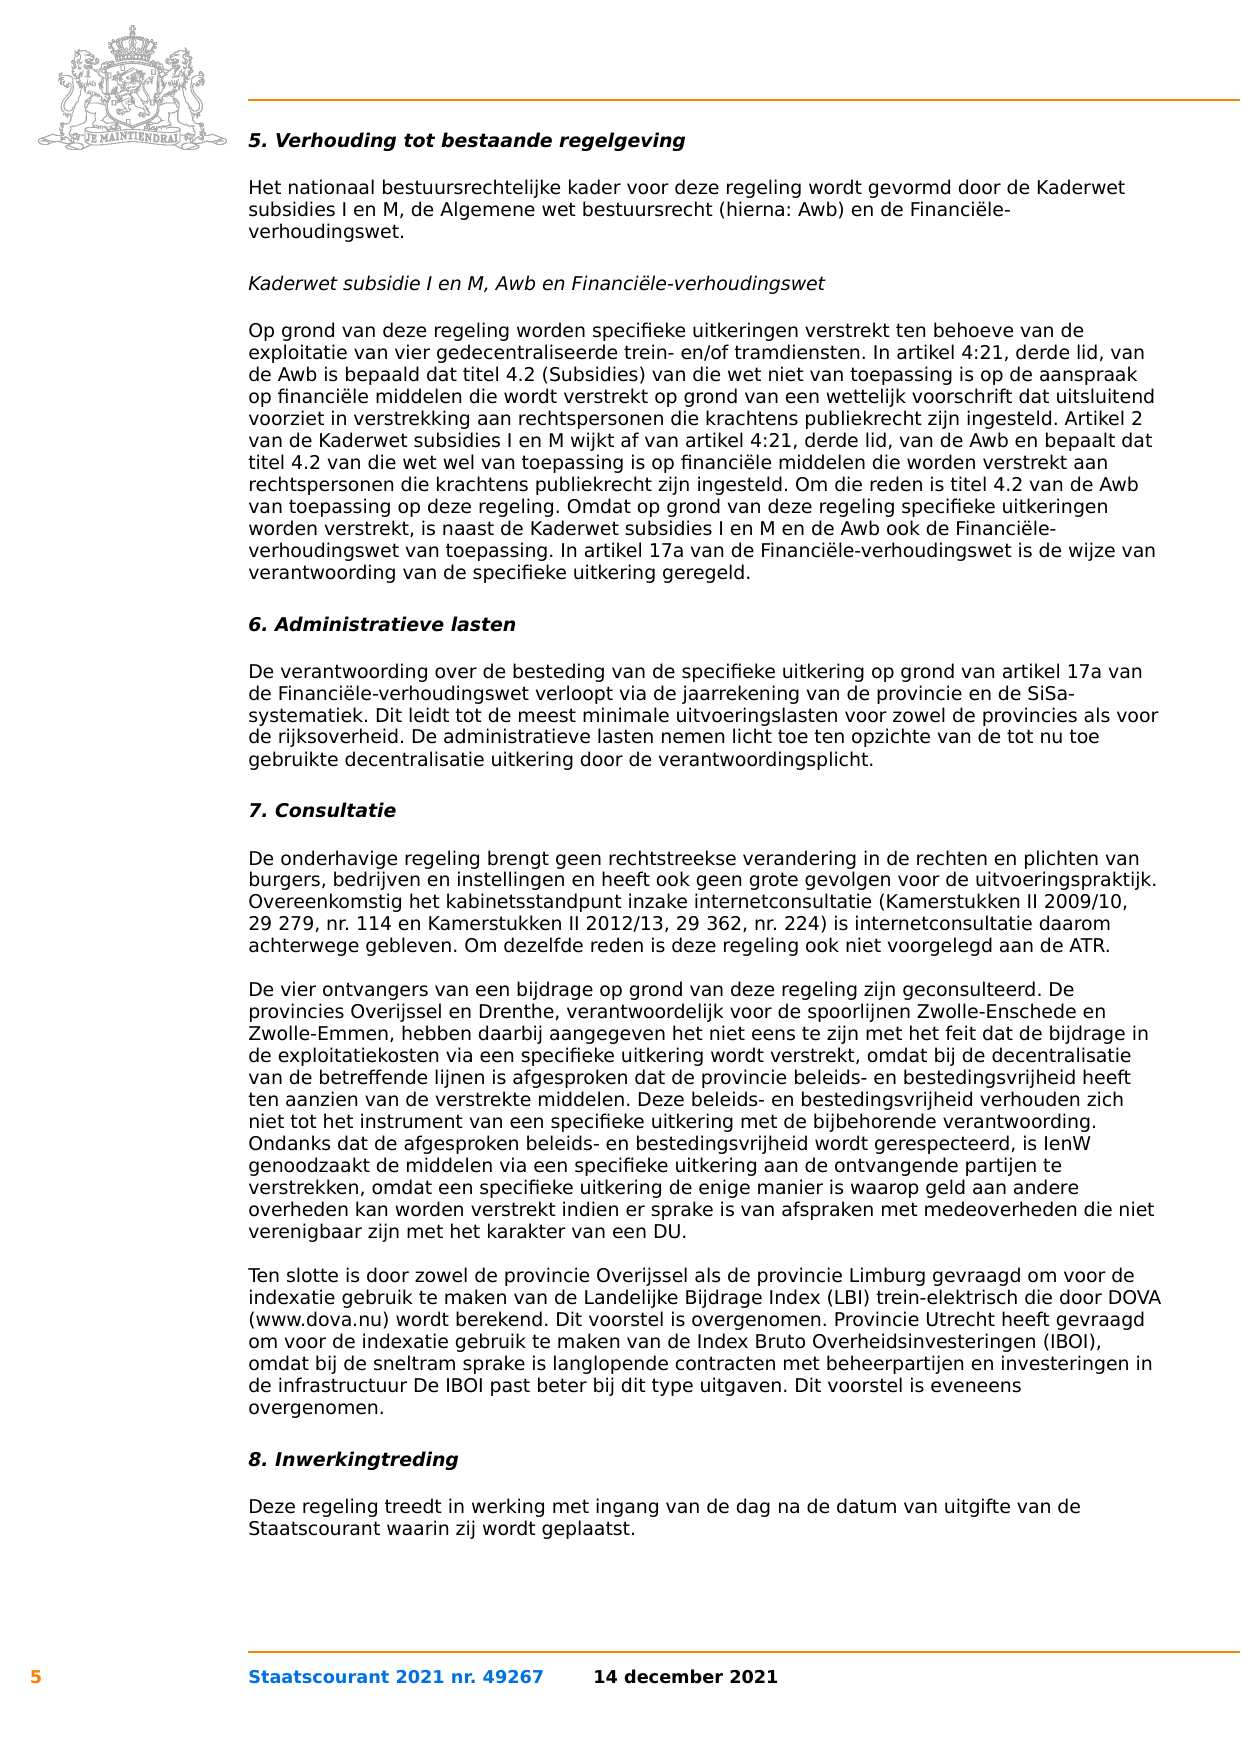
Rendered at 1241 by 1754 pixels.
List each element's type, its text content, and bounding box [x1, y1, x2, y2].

text Het nationaal bestuursrechtelijke kader voor deze regeling wordt gevormd door de Kaderwet subsidies I en M, de Algemene wet bestuursrecht (hierna: Awb) en de Financiële-verhoudingswet. [248, 177, 1163, 243]
picture [38, 25, 227, 150]
text Ten slotte is door zowel de provincie Overijssel als de provincie Limburg gevraagd om voor de indexatie gebruik te maken van de Landelijke Bijdrage Index (LBI) trein-elektrisch die door DOVA (www.dova.nu) wordt berekend. Dit voorstel is overgenomen. Provincie Utrecht heeft gevraagd om voor de indexatie gebruik te maken van de Index Bruto Overheidsinvesteringen (IBOI), omdat bij de sneltram sprake is langlopende contracten met beheerpartijen en investeringen in de infrastructuur De IBOI past beter bij dit type uitgaven. Dit voorstel is eveneens overgenomen. [248, 1265, 1163, 1419]
text De vier ontvangers van een bijdrage op grond van deze regeling zijn geconsulteerd. De provincies Overijssel en Drenthe, verantwoordelijk voor de spoorlijnen Zwolle-Enschede en Zwolle-Emmen, hebben daarbij aangegeven het niet eens te zijn met het feit dat de bijdrage in de exploitatiekosten via een specifieke uitkering wordt verstrekt, omdat bij de decentralisatie van de betreffende lijnen is afgesproken dat de provincie beleids- en bestedingsvrijheid heeft ten aanzien van de verstrekte middelen. Deze beleids- en bestedingsvrijheid verhouden zich niet tot het instrument van een specifieke uitkering met de bijbehorende verantwoording. Ondanks dat de afgesproken beleids- en bestedingsvrijheid wordt gerespecteerd, is IenW genoodzaakt de middelen via een specifieke uitkering aan de ontvangende partijen te verstrekken, omdat een specifieke uitkering de enige manier is waarop geld aan andere overheden kan worden verstrekt indien er sprake is van afspraken met medeoverheden die niet verenigbaar zijn met het karakter van een DU. [248, 979, 1163, 1243]
text Op grond van deze regeling worden specifieke uitkeringen verstrekt ten behoeve van de exploitatie van vier gedecentraliseerde trein- en/of tramdiensten. In artikel 4:21, derde lid, van de Awb is bepaald dat titel 4.2 (Subsidies) van die wet niet van toepassing is op de aanspraak op financiële middelen die wordt verstrekt op grond van een wettelijk voorschrift dat uitsluitend voorziet in verstrekking aan rechtspersonen die krachtens publiekrecht zijn ingesteld. Artikel 2 van de Kaderwet subsidies I en M wijkt af van artikel 4:21, derde lid, van de Awb en bepaalt dat titel 4.2 van die wet wel van toepassing is op financiële middelen die worden verstrekt aan rechtspersonen die krachtens publiekrecht zijn ingesteld. Om die reden is titel 4.2 van de Awb van toepassing op deze regeling. Omdat op grond van deze regeling specifieke uitkeringen worden verstrekt, is naast de Kaderwet subsidies I en M en de Awb ook de Financiële-verhoudingswet van toepassing. In artikel 17a van de Financiële-verhoudingswet is de wijze van verantwoording van de specifieke uitkering geregeld. [248, 320, 1163, 583]
subtitle 8. Inwerkingtreding [248, 1449, 1163, 1471]
subtitle 5. Verhouding tot bestaande regelgeving [248, 130, 1163, 152]
text Deze regeling treedt in werking met ingang van de dag na de datum van uitgifte van de Staatscourant waarin zij wordt geplaatst. [248, 1496, 1163, 1539]
text De onderhavige regeling brengt geen rechtstreekse verandering in de rechten en plichten van burgers, bedrijven en instellingen en heeft ook geen grote gevolgen voor de uitvoeringspraktijk. Overeenkomstig het kabinetsstandpunt inzake internetconsultatie (Kamerstukken II 2009/10, 29 279, nr. 114 en Kamerstukken II 2012/13, 29 362, nr. 224) is internetconsultatie daarom achterwege gebleven. Om dezelfde reden is deze regeling ook niet voorgelegd aan de ATR. [248, 847, 1163, 957]
subtitle 6. Administratieve lasten [248, 613, 1163, 636]
text De verantwoording over de besteding van de specifieke uitkering op grond van artikel 17a van de Financiële-verhoudingswet verloopt via de jaarrekening van de provincie en de SiSa-systematiek. Dit leidt tot de meest minimale uitvoeringslasten voor zowel de provincies als voor de rijksoverheid. De administratieve lasten nemen licht toe ten opzichte van de tot nu toe gebruikte decentralisatie uitkering door de verantwoordingsplicht. [248, 661, 1163, 770]
subtitle 7. Consultatie [248, 800, 1163, 822]
subtitle Kaderwet subsidie I en M, Awb en Financiële-verhoudingswet [248, 273, 1163, 295]
